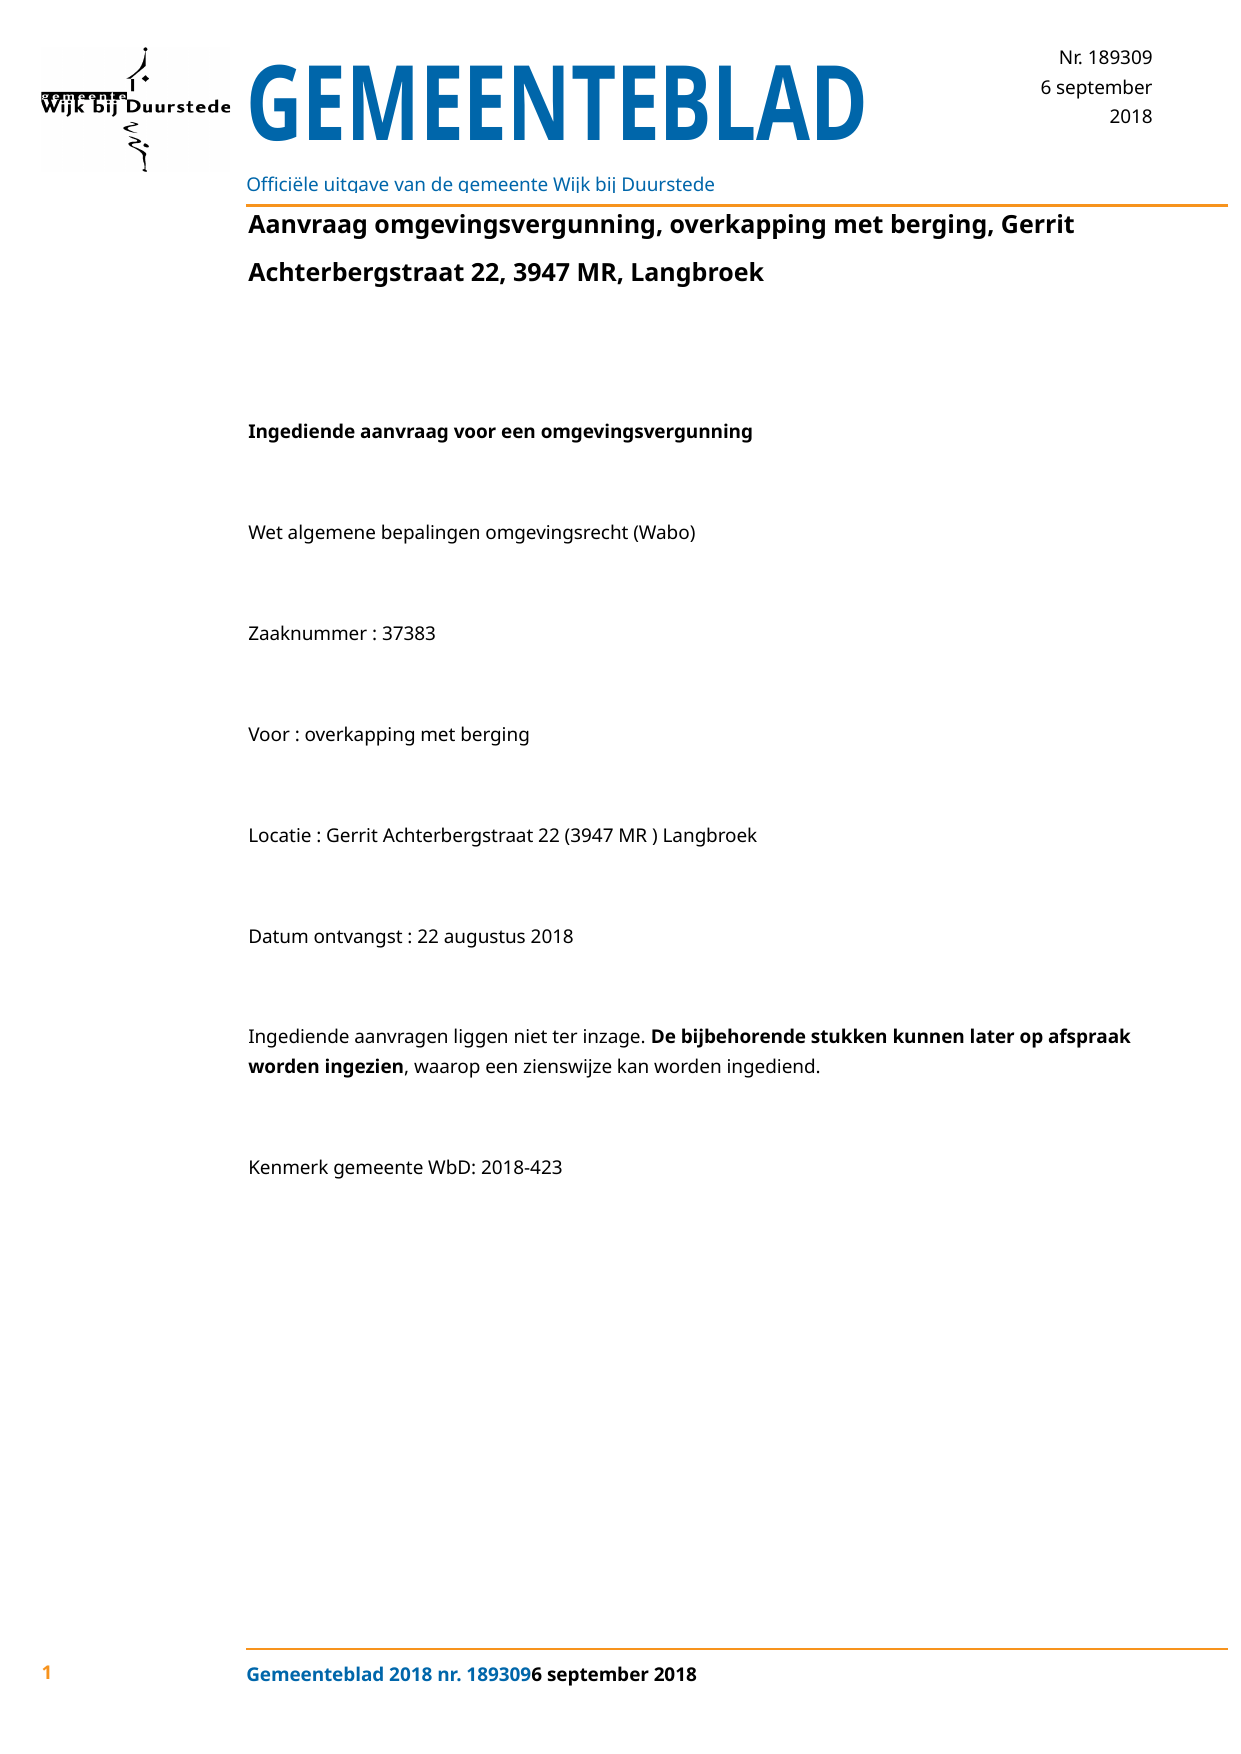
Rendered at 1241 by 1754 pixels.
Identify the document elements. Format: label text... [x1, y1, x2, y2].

text Voor : overkapping met berging [248, 721, 1152, 747]
text Ingediende aanvragen liggen niet ter inzage. De bijbehorende stukken kunnen later op afspraak worden ingezien, waarop een zienswijze kan worden ingediend. [248, 1024, 1152, 1079]
text Ingediende aanvraag voor een omgevingsvergunning [248, 419, 1152, 444]
text Zaaknummer : 37383 [248, 620, 1152, 646]
text Datum ontvangst : 22 augustus 2018 [248, 923, 1152, 949]
text Kenmerk gemeente WbD: 2018-423 [248, 1154, 1152, 1180]
picture [41, 47, 231, 172]
text Aanvraag omgevingsvergunning, overkapping met berging, Gerrit Achterbergstraat 22, 3947 MR, Langbroek [248, 207, 1152, 288]
text Locatie : Gerrit Achterbergstraat 22 (3947 MR ) Langbroek [248, 822, 1152, 848]
text Wet algemene bepalingen omgevingsrecht (Wabo) [248, 519, 1152, 545]
